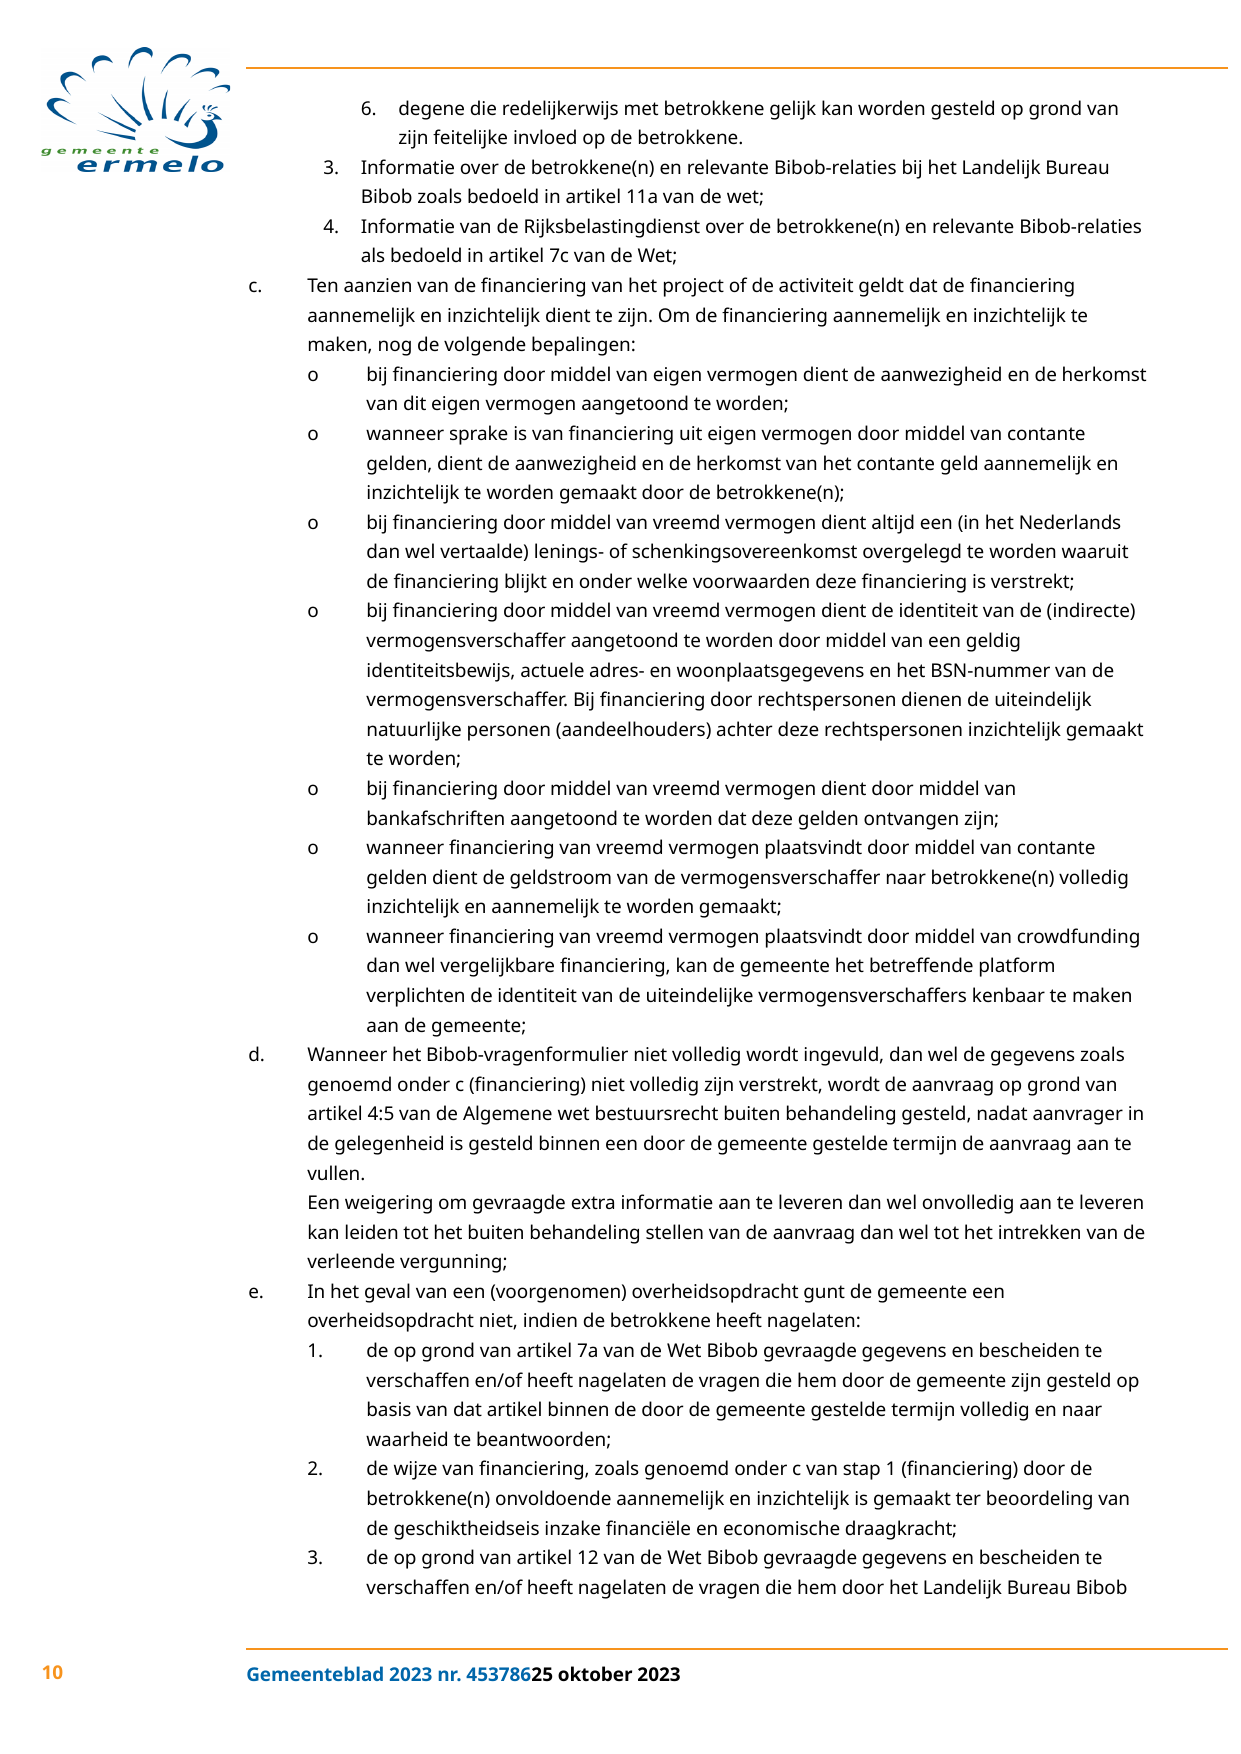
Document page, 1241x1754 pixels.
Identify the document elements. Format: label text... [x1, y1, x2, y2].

list de op grond van artikel 12 van de Wet Bibob gevraagde gegevens en bescheiden te verschaffen en/of heeft nagelaten de vragen die hem door het Landelijk Bureau Bibob [307, 1544, 1152, 1600]
list Informatie over de betrokkene(n) en relevante Bibob-relaties bij het Landelijk Bureau Bibob zoals bedoeld in artikel 11a van de wet; [323, 154, 1152, 209]
list bij financiering door middel van vreemd vermogen dient altijd een (in het Nederlands dan wel vertaalde) lenings- of schenkingsovereenkomst overgelegd te worden waaruit de financiering blijkt en onder welke voorwaarden deze financiering is verstrekt; [307, 509, 1152, 594]
list In het geval van een (voorgenomen) overheidsopdracht gunt de gemeente een overheidsopdracht niet, indien de betrokkene heeft nagelaten: [248, 1278, 1152, 1333]
list bij financiering door middel van vreemd vermogen dient door middel van bankafschriften aangetoond te worden dat deze gelden ontvangen zijn; [307, 775, 1152, 831]
list bij financiering door middel van eigen vermogen dient de aanwezigheid en de herkomst van dit eigen vermogen aangetoond te worden; [307, 361, 1152, 416]
list bij financiering door middel van vreemd vermogen dient de identiteit van de (indirecte) vermogensverschaffer aangetoond te worden door middel van een geldig identiteitsbewijs, actuele adres- en woonplaatsgegevens en het BSN-nummer van de vermogensverschaffer. Bij financiering door rechtspersonen dienen de uiteindelijk natuurlijke personen (aandeelhouders) achter deze rechtspersonen inzichtelijk gemaakt te worden; [307, 598, 1152, 771]
list wanneer financiering van vreemd vermogen plaatsvindt door middel van crowdfunding dan wel vergelijkbare financiering, kan de gemeente het betreffende platform verplichten de identiteit van de uiteindelijke vermogensverschaffers kenbaar te maken aan de gemeente; [307, 923, 1152, 1038]
list Wanneer het Bibob-vragenformulier niet volledig wordt ingevuld, dan wel de gegevens zoals genoemd onder c (financiering) niet volledig zijn verstrekt, wordt de aanvraag op grond van artikel 4:5 van de Algemene wet bestuursrecht buiten behandeling gesteld, nadat aanvrager in de gelegenheid is gesteld binnen een door de gemeente gestelde termijn de aanvraag aan te vullen. [248, 1041, 1152, 1186]
list degene die redelijkerwijs met betrokkene gelijk kan worden gesteld op grond van zijn feitelijke invloed op de betrokkene. [361, 95, 1152, 150]
picture [41, 47, 231, 172]
list Een weigering om gevraagde extra informatie aan te leveren dan wel onvolledig aan te leveren kan leiden tot het buiten behandeling stellen van de aanvraag dan wel tot het intrekken van de verleende vergunning; [248, 1189, 1152, 1274]
list Ten aanzien van de financiering van het project of de activiteit geldt dat de financiering aannemelijk en inzichtelijk dient te zijn. Om de financiering aannemelijk en inzichtelijk te maken, nog de volgende bepalingen: [248, 272, 1152, 357]
list wanneer financiering van vreemd vermogen plaatsvindt door middel van contante gelden dient de geldstroom van de vermogensverschaffer naar betrokkene(n) volledig inzichtelijk en aannemelijk te worden gemaakt; [307, 834, 1152, 919]
list Informatie van de Rijksbelastingdienst over de betrokkene(n) en relevante Bibob-relaties als bedoeld in artikel 7c van de Wet; [323, 213, 1152, 268]
list de wijze van financiering, zoals genoemd onder c van stap 1 (financiering) door de betrokkene(n) onvoldoende aannemelijk en inzichtelijk is gemaakt ter beoordeling van de geschiktheidseis inzake financiële en economische draagkracht; [307, 1456, 1152, 1541]
list de op grond van artikel 7a van de Wet Bibob gevraagde gegevens en bescheiden te verschaffen en/of heeft nagelaten de vragen die hem door de gemeente zijn gesteld op basis van dat artikel binnen de door de gemeente gestelde termijn volledig en naar waarheid te beantwoorden; [307, 1337, 1152, 1452]
list wanneer sprake is van financiering uit eigen vermogen door middel van contante gelden, dient de aanwezigheid en de herkomst van het contante geld aannemelijk en inzichtelijk te worden gemaakt door de betrokkene(n); [307, 420, 1152, 505]
